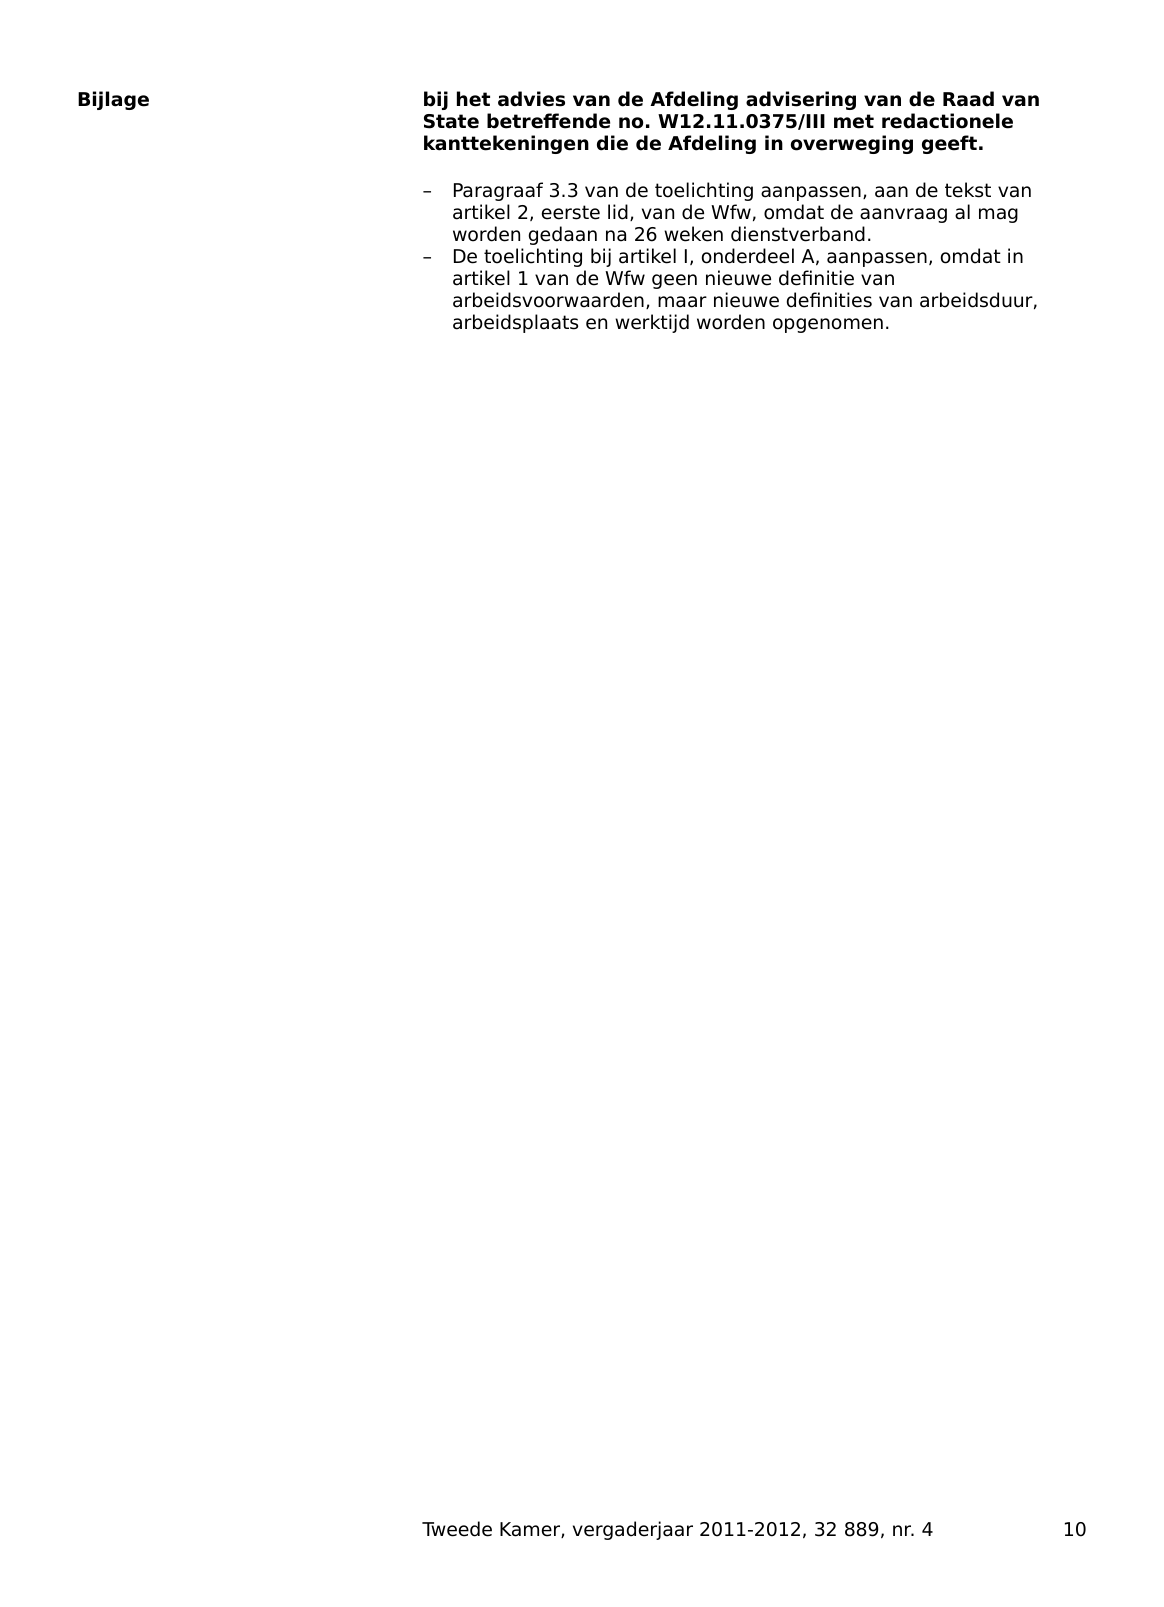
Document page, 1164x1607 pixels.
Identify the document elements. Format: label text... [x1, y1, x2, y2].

subtitle Bijlage bij het advies van de Afdeling advisering van de Raad van State betreffende no. W12.11.0375/III met redactionele kanttekeningen die de Afdeling in overweging geeft. [77, 89, 1087, 155]
text – Paragraaf 3.3 van de toelichting aanpassen, aan de tekst van artikel 2, eerste lid, van de Wfw, omdat de aanvraag al mag worden gedaan na 26 weken dienstverband. [422, 180, 1087, 246]
text – De toelichting bij artikel I, onderdeel A, aanpassen, omdat in artikel 1 van de Wfw geen nieuwe definitie van arbeidsvoorwaarden, maar nieuwe definities van arbeidsduur, arbeidsplaats en werktijd worden opgenomen. [422, 246, 1087, 334]
